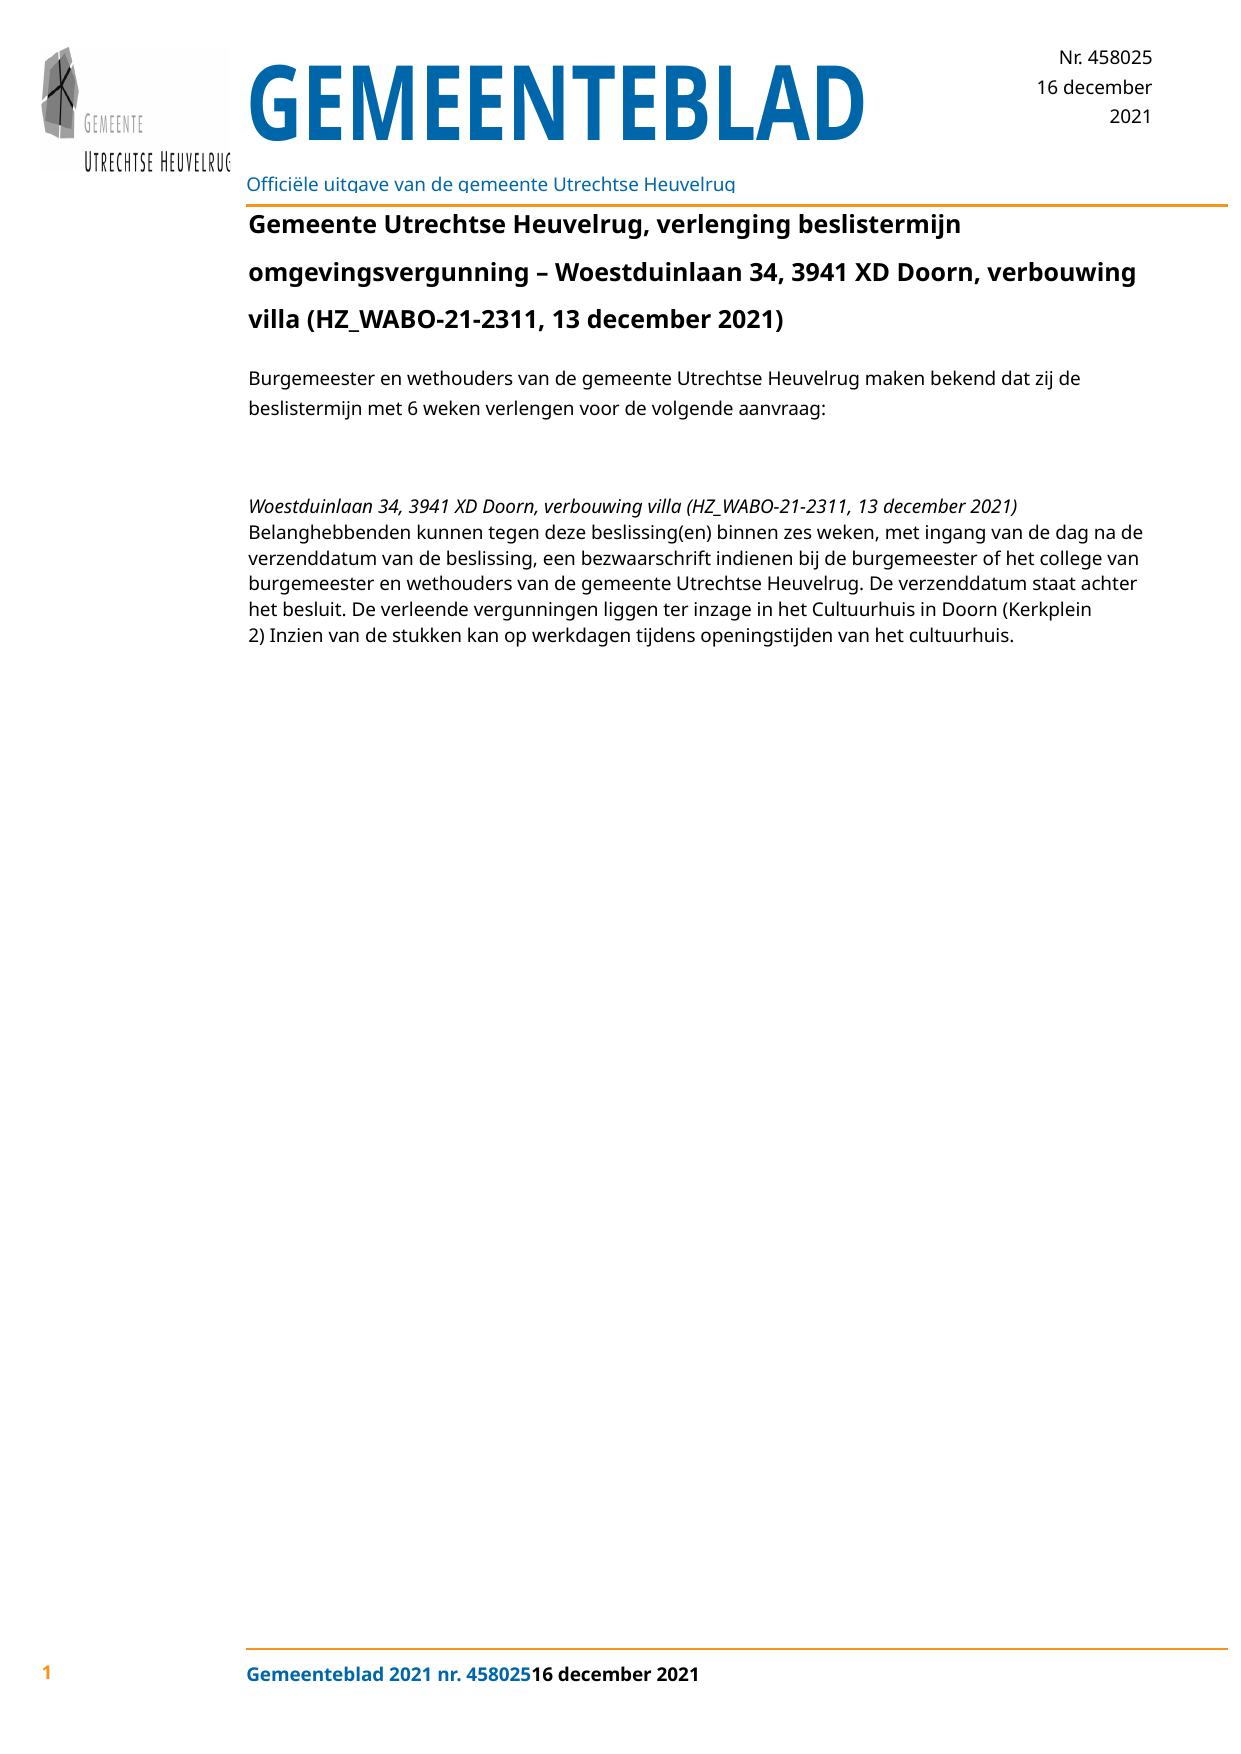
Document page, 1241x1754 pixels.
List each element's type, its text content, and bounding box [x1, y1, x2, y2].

picture [41, 47, 231, 172]
text Burgemeester en wethouders van de gemeente Utrechtse Heuvelrug maken bekend dat zij de beslistermijn met 6 weken verlengen voor de volgende aanvraag: [248, 366, 1152, 421]
text Gemeente Utrechtse Heuvelrug, verlenging beslistermijn omgevingsvergunning – Woestduinlaan 34, 3941 XD Doorn, verbouwing villa (HZ_WABO-21-2311, 13 december 2021) [248, 207, 1152, 336]
text Woestduinlaan 34, 3941 XD Doorn, verbouwing villa (HZ_WABO-21-2311, 13 december 2021) [248, 493, 1152, 519]
text Belanghebbenden kunnen tegen deze beslissing(en) binnen zes weken, met ingang van de dag na de verzenddatum van de beslissing, een bezwaarschrift indienen bij de burgemeester of het college van burgemeester en wethouders van de gemeente Utrechtse Heuvelrug. De verzenddatum staat achter het besluit. De verleende vergunningen liggen ter inzage in het Cultuurhuis in Doorn (Kerkplein 2) Inzien van de stukken kan op werkdagen tijdens openingstijden van het cultuurhuis. [248, 519, 1152, 648]
